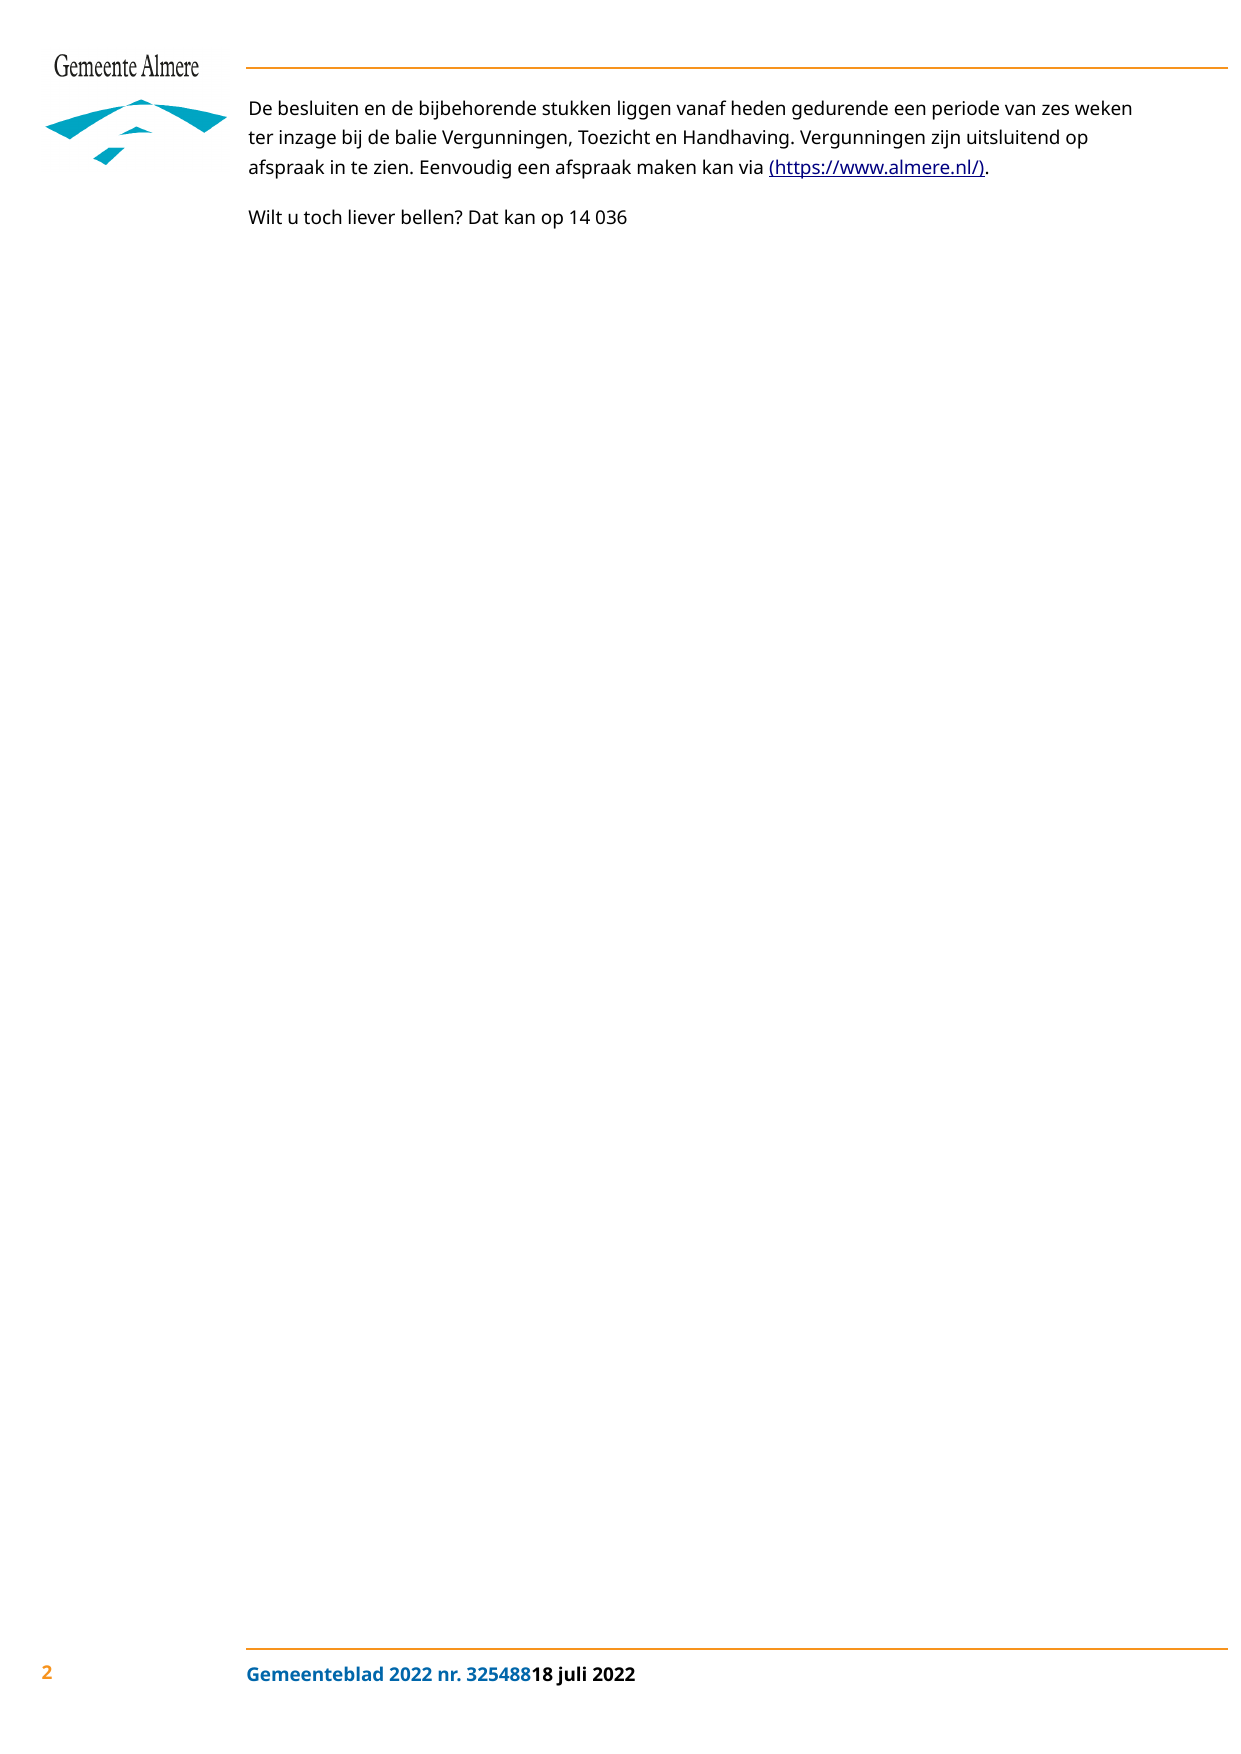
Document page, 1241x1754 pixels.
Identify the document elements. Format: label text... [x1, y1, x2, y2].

text Wilt u toch liever bellen? Dat kan op 14 036 [248, 204, 1152, 230]
picture [41, 47, 231, 172]
text De besluiten en de bijbehorende stukken liggen vanaf heden gedurende een periode van zes weken ter inzage bij de balie Vergunningen, Toezicht en Handhaving. Vergunningen zijn uitsluitend op afspraak in te zien. Eenvoudig een afspraak maken kan via (https://www.almere.nl/). [248, 95, 1152, 180]
